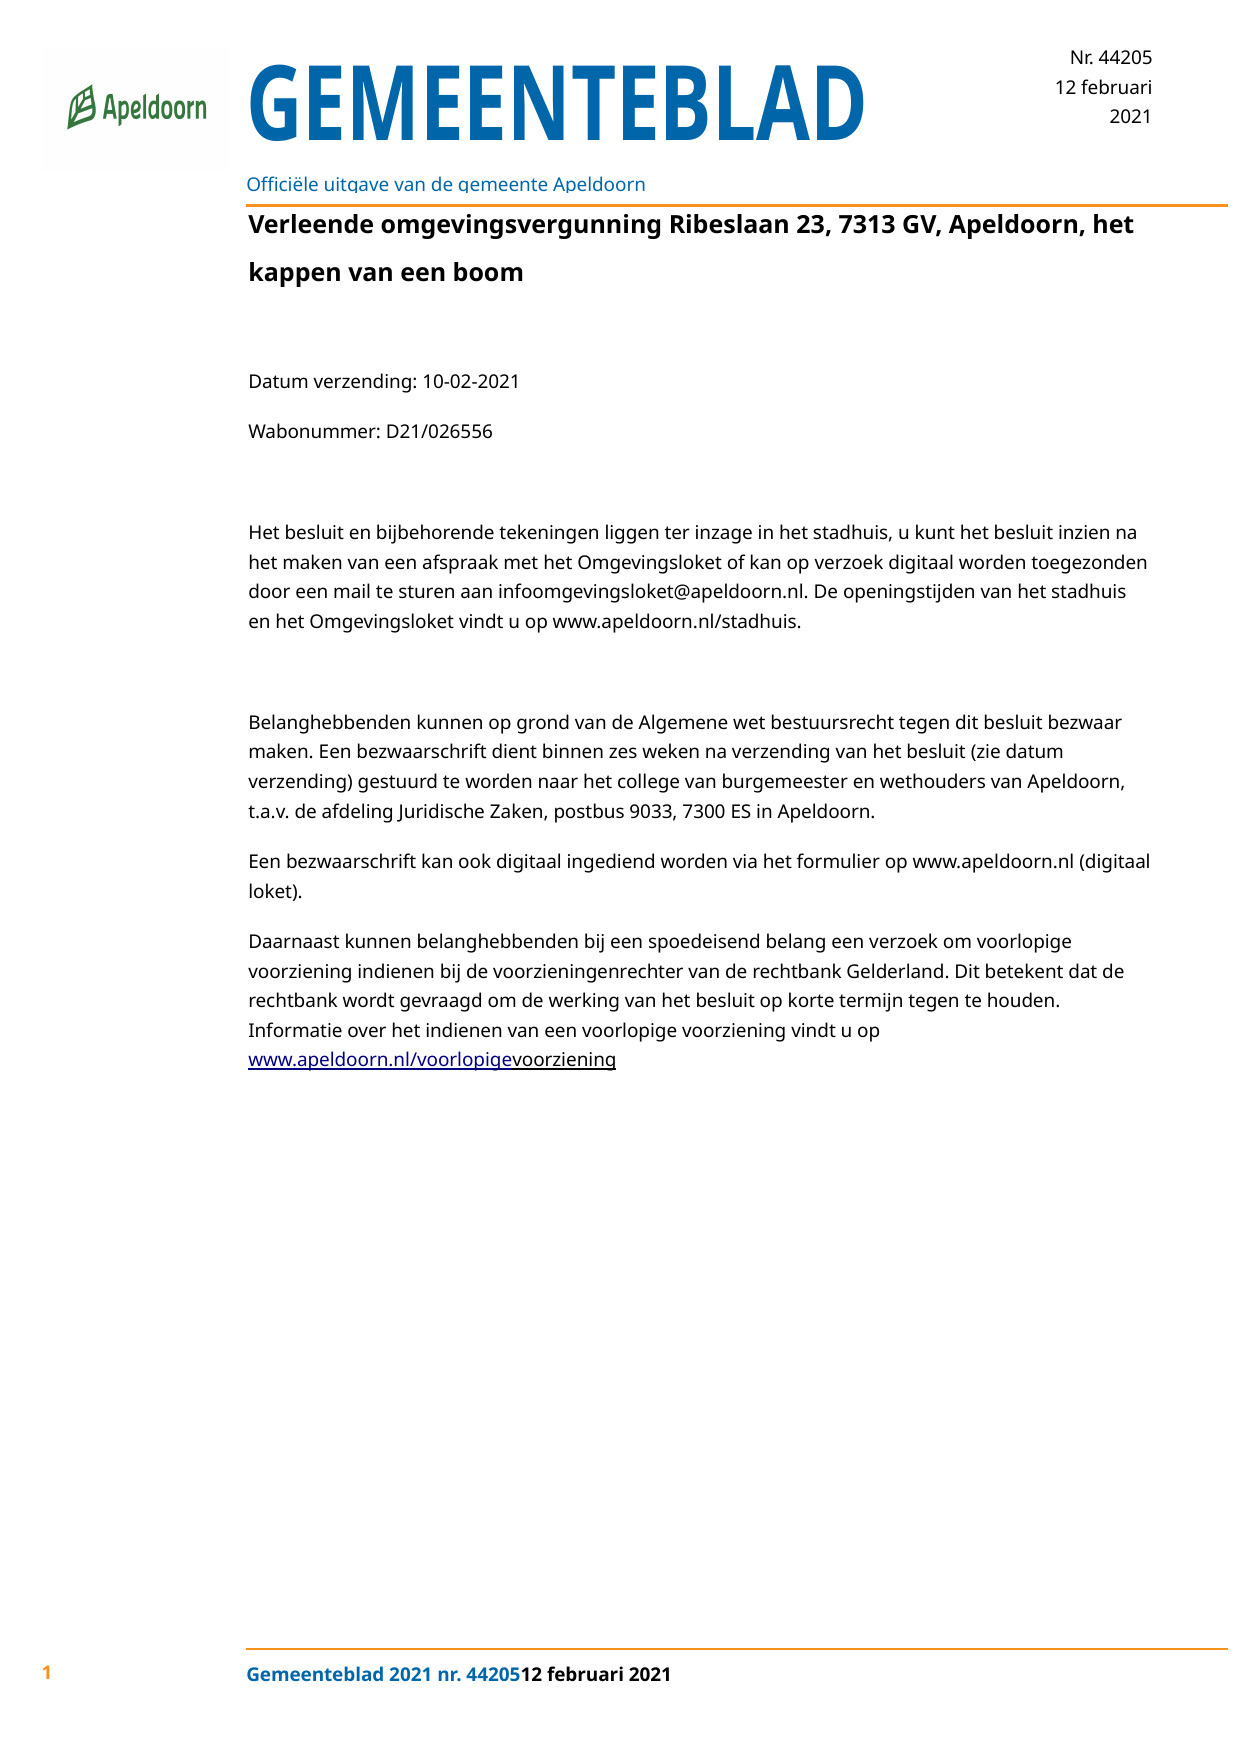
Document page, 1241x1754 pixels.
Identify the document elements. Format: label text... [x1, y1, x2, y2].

text Het besluit en bijbehorende tekeningen liggen ter inzage in het stadhuis, u kunt het besluit inzien na het maken van een afspraak met het Omgevingsloket of kan op verzoek digitaal worden toegezonden door een mail te sturen aan infoomgevingsloket@apeldoorn.nl. De openingstijden van het stadhuis en het Omgevingsloket vindt u op www.apeldoorn.nl/stadhuis. [248, 519, 1152, 634]
text Verleende omgevingsvergunning Ribeslaan 23, 7313 GV, Apeldoorn, het kappen van een boom [248, 207, 1152, 288]
text Wabonummer: D21/026556 [248, 419, 1152, 444]
text Daarnaast kunnen belanghebbenden bij een spoedeisend belang een verzoek om voorlopige voorziening indienen bij de voorzieningenrechter van de rechtbank Gelderland. Dit betekent dat de rechtbank wordt gevraagd om de werking van het besluit op korte termijn tegen te houden. Informatie over het indienen van een voorlopige voorziening vindt u op www.apeldoorn.nl/voorlopigevoorziening [248, 928, 1152, 1072]
picture [41, 47, 231, 172]
text Belanghebbenden kunnen op grond van de Algemene wet bestuursrecht tegen dit besluit bezwaar maken. Een bezwaarschrift dient binnen zes weken na verzending van het besluit (zie datum verzending) gestuurd te worden naar het college van burgemeester en wethouders van Apeldoorn, t.a.v. de afdeling Juridische Zaken, postbus 9033, 7300 ES in Apeldoorn. [248, 709, 1152, 824]
text Een bezwaarschrift kan ook digitaal ingediend worden via het formulier op www.apeldoorn.nl (digitaal loket). [248, 848, 1152, 904]
text Datum verzending: 10-02-2021 [248, 368, 1152, 394]
